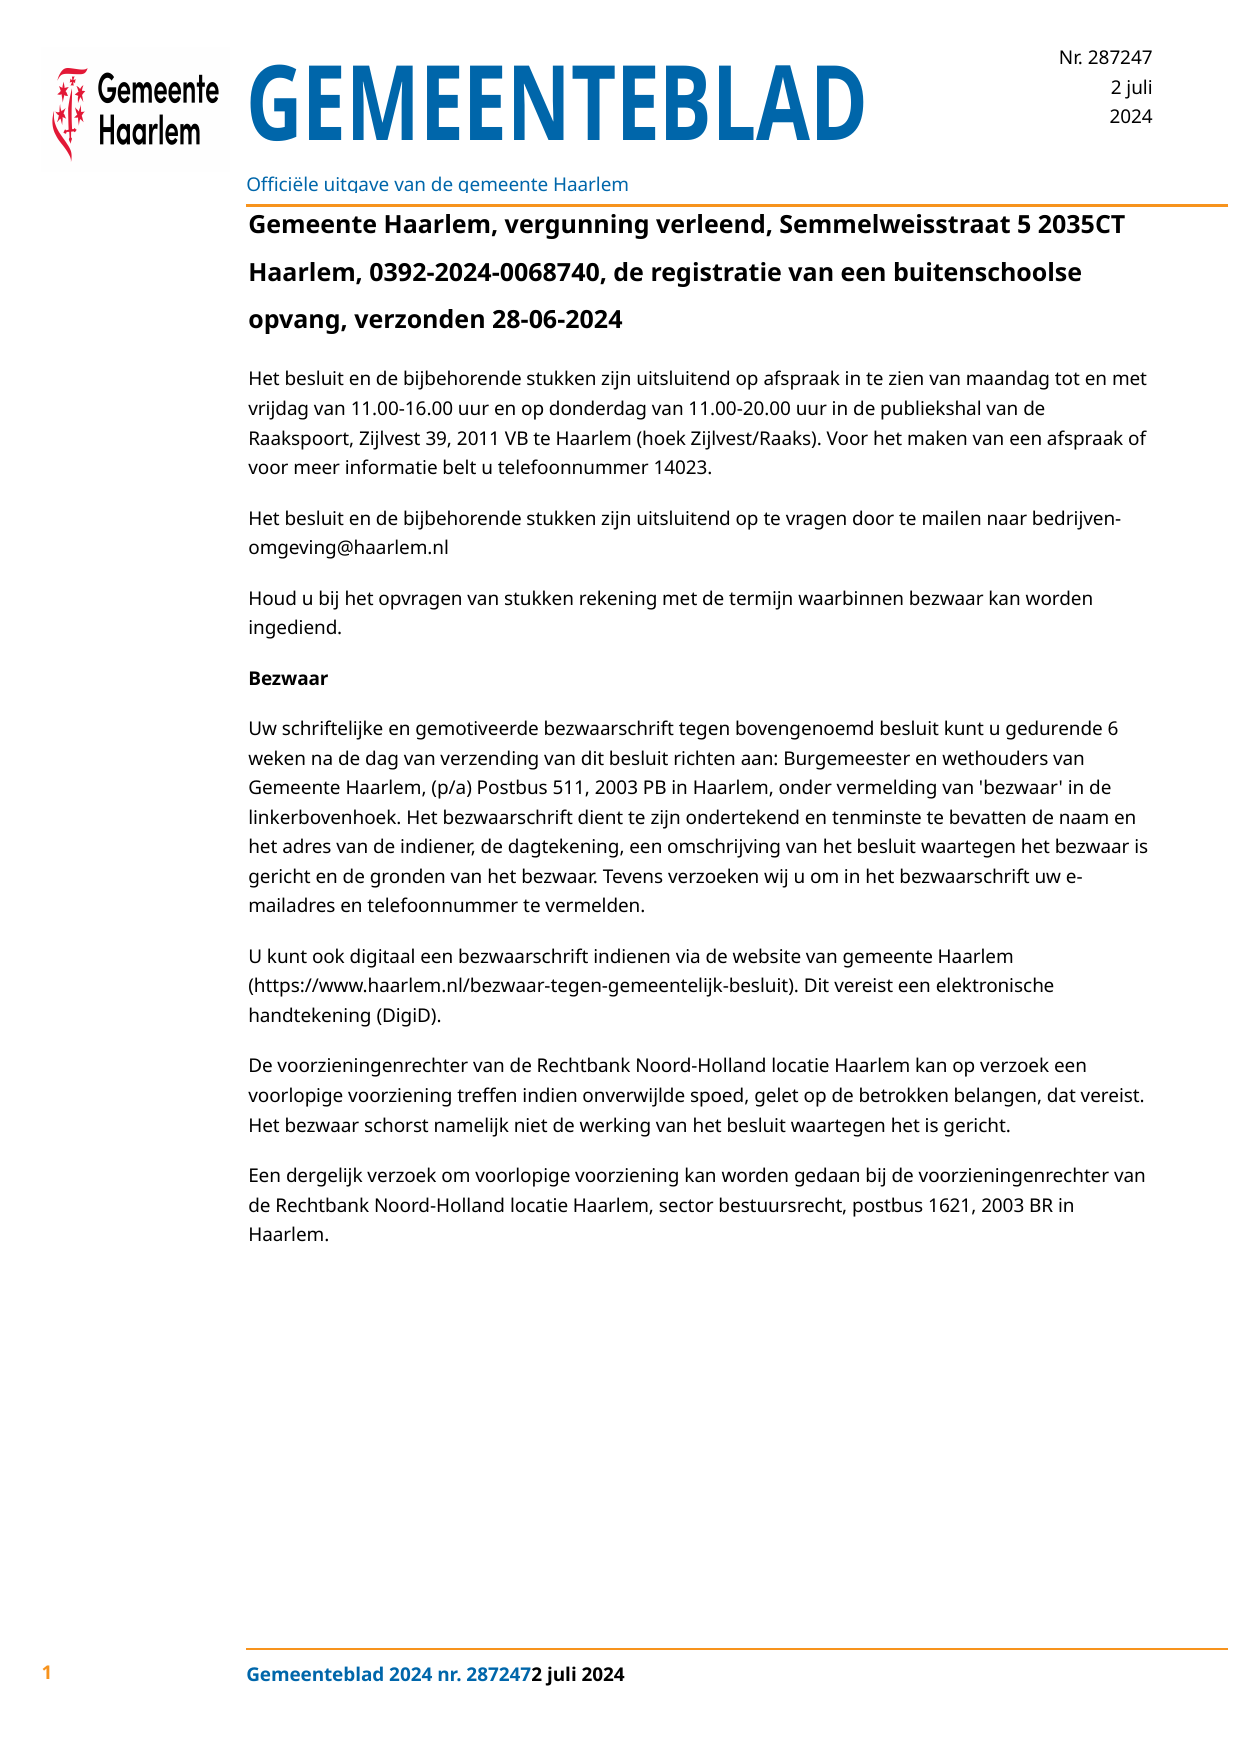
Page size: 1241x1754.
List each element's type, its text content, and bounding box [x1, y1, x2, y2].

text Het besluit en de bijbehorende stukken zijn uitsluitend op afspraak in te zien van maandag tot en met vrijdag van 11.00-16.00 uur en op donderdag van 11.00-20.00 uur in de publiekshal van de Raakspoort, Zijlvest 39, 2011 VB te Haarlem (hoek Zijlvest/Raaks). Voor het maken van een afspraak of voor meer informatie belt u telefoonnummer 14023. [248, 366, 1152, 480]
text Een dergelijk verzoek om voorlopige voorziening kan worden gedaan bij de voorzieningenrechter van de Rechtbank Noord-Holland locatie Haarlem, sector bestuursrecht, postbus 1621, 2003 BR in Haarlem. [248, 1162, 1152, 1247]
text Bezwaar [248, 665, 1152, 690]
text De voorzieningenrechter van de Rechtbank Noord-Holland locatie Haarlem kan op verzoek een voorlopige voorziening treffen indien onverwijlde spoed, gelet op de betrokken belangen, dat vereist. Het bezwaar schorst namelijk niet de werking van het besluit waartegen het is gericht. [248, 1053, 1152, 1137]
text U kunt ook digitaal een bezwaarschrift indienen via de website van gemeente Haarlem (https://www.haarlem.nl/bezwaar-tegen-gemeentelijk-besluit). Dit vereist een elektronische handtekening (DigiD). [248, 943, 1152, 1028]
text Gemeente Haarlem, vergunning verleend, Semmelweisstraat 5 2035CT Haarlem, 0392-2024-0068740, de registratie van een buitenschoolse opvang, verzonden 28-06-2024 [248, 207, 1152, 336]
text Uw schriftelijke en gemotiveerde bezwaarschrift tegen bovengenoemd besluit kunt u gedurende 6 weken na de dag van verzending van dit besluit richten aan: Burgemeester en wethouders van Gemeente Haarlem, (p/a) Postbus 511, 2003 PB in Haarlem, onder vermelding van 'bezwaar' in de linkerbovenhoek. Het bezwaarschrift dient te zijn ondertekend en tenminste te bevatten de naam en het adres van de indiener, de dagtekening, een omschrijving van het besluit waartegen het bezwaar is gericht en de gronden van het bezwaar. Tevens verzoeken wij u om in het bezwaarschrift uw e-mailadres en telefoonnummer te vermelden. [248, 715, 1152, 918]
text Het besluit en de bijbehorende stukken zijn uitsluitend op te vragen door te mailen naar bedrijven-omgeving@haarlem.nl [248, 505, 1152, 560]
picture [41, 47, 231, 172]
text Houd u bij het opvragen van stukken rekening met de termijn waarbinnen bezwaar kan worden ingediend. [248, 585, 1152, 640]
